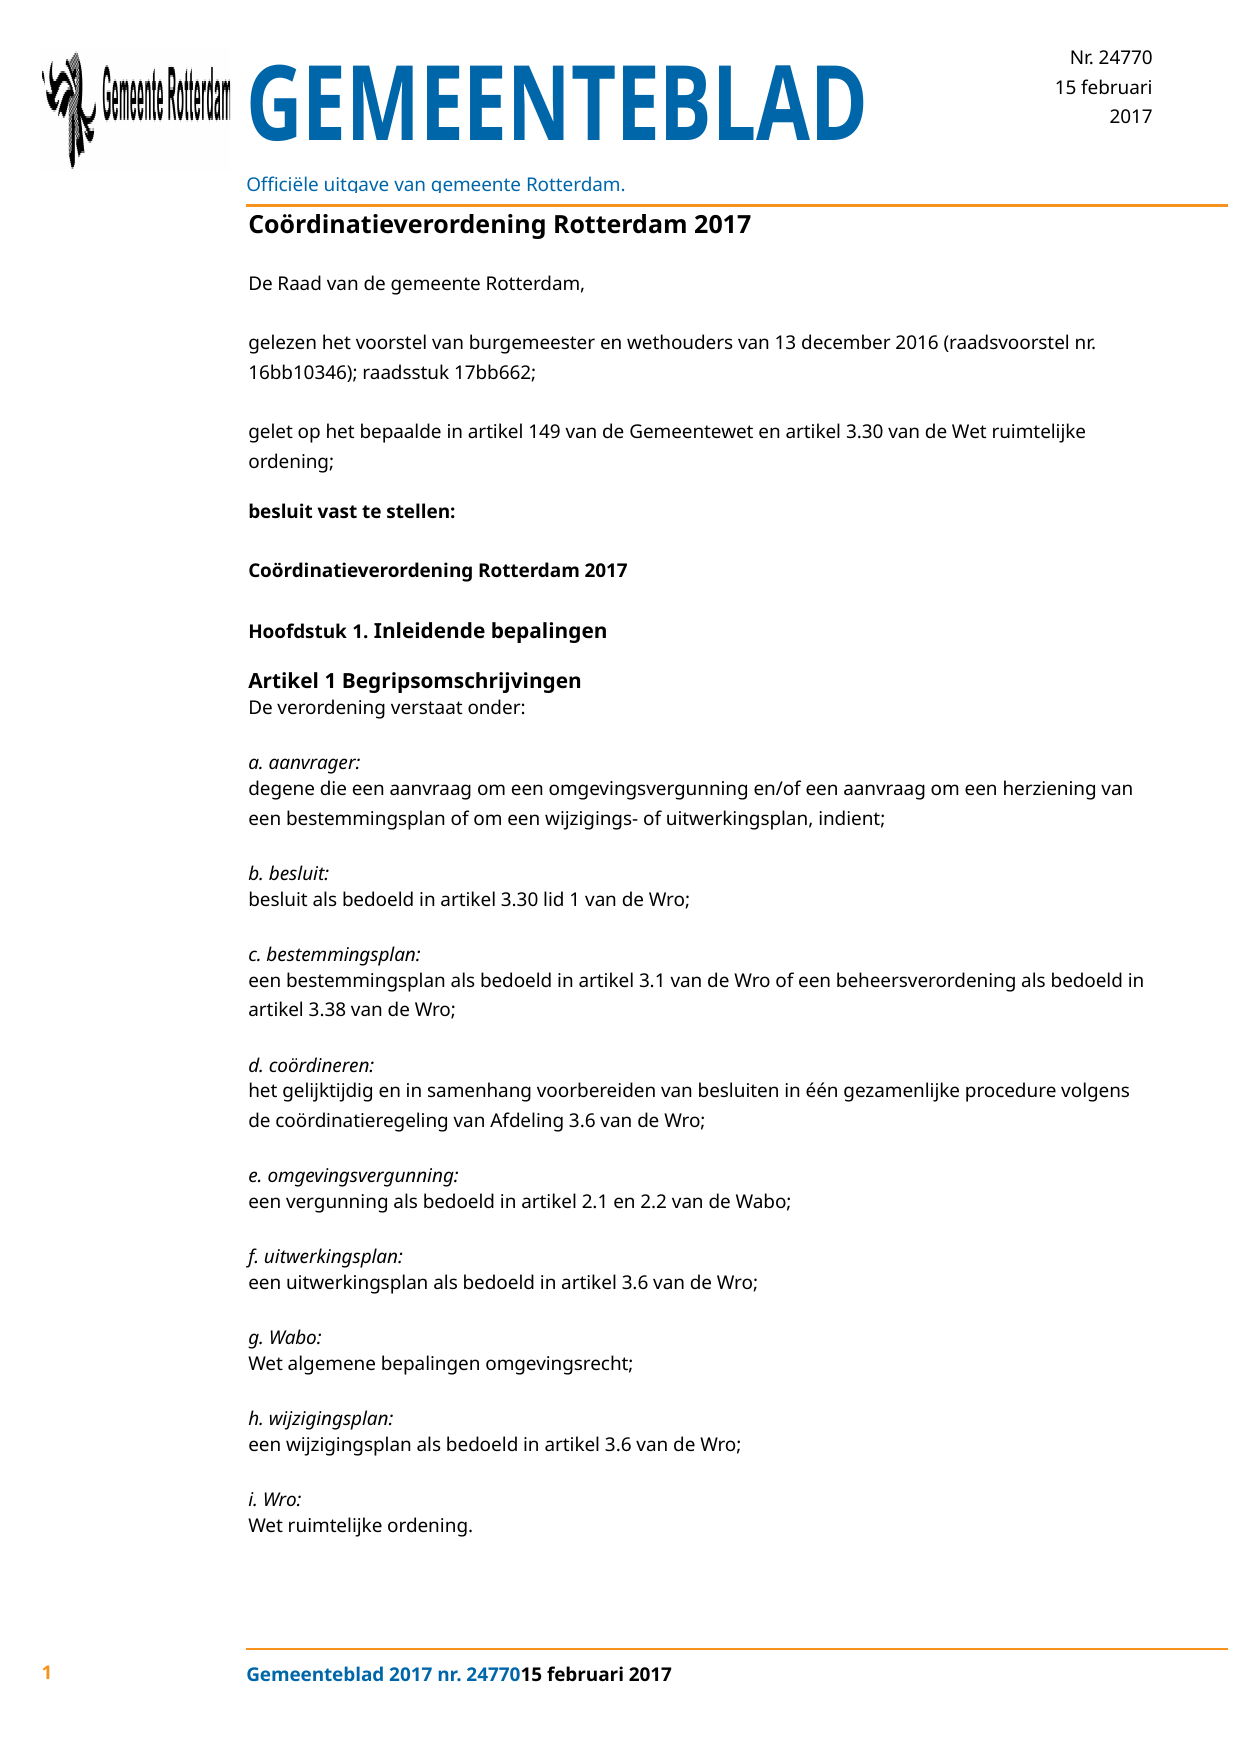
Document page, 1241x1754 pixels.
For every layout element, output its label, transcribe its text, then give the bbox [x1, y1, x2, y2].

text een wijzigingsplan als bedoeld in artikel 3.6 van de Wro; [248, 1431, 1152, 1457]
text gelezen het voorstel van burgemeester en wethouders van 13 december 2016 (raadsvoorstel nr. 16bb10346); raadsstuk 17bb662; [248, 329, 1152, 385]
text Coördinatieverordening Rotterdam 2017 [248, 207, 1152, 241]
text Wet ruimtelijke ordening. [248, 1512, 1152, 1538]
text degene die een aanvraag om een omgevingsvergunning en/of een aanvraag om een herziening van een bestemmingsplan of om een wijzigings- of uitwerkingsplan, indient; [248, 775, 1152, 831]
text een vergunning als bedoeld in artikel 2.1 en 2.2 van de Wabo; [248, 1188, 1152, 1214]
text Coördinatieverordening Rotterdam 2017 [248, 557, 1152, 583]
text a. aanvrager: [248, 749, 1152, 775]
text g. Wabo: [248, 1324, 1152, 1350]
text i. Wro: [248, 1487, 1152, 1512]
text Artikel 1 Begripsomschrijvingen [248, 666, 1152, 694]
text een uitwerkingsplan als bedoeld in artikel 3.6 van de Wro; [248, 1269, 1152, 1295]
text f. uitwerkingsplan: [248, 1243, 1152, 1269]
text Hoofdstuk 1. Inleidende bepalingen [248, 616, 1152, 645]
text De verordening verstaat onder: [248, 694, 1152, 720]
text c. bestemmingsplan: [248, 941, 1152, 967]
text besluit als bedoeld in artikel 3.30 lid 1 van de Wro; [248, 886, 1152, 912]
text De Raad van de gemeente Rotterdam, [248, 270, 1152, 296]
text een bestemmingsplan als bedoeld in artikel 3.1 van de Wro of een beheersverordening als bedoeld in artikel 3.38 van de Wro; [248, 967, 1152, 1022]
text h. wijzigingsplan: [248, 1406, 1152, 1431]
text e. omgevingsvergunning: [248, 1162, 1152, 1188]
text d. coördineren: [248, 1052, 1152, 1077]
text gelet op het bepaalde in artikel 149 van de Gemeentewet en artikel 3.30 van de Wet ruimtelijke ordening; [248, 418, 1152, 473]
text b. besluit: [248, 860, 1152, 886]
picture [41, 47, 231, 172]
text het gelijktijdig en in samenhang voorbereiden van besluiten in één gezamenlijke procedure volgens de coördinatieregeling van Afdeling 3.6 van de Wro; [248, 1077, 1152, 1133]
text besluit vast te stellen: [248, 498, 1152, 524]
text Wet algemene bepalingen omgevingsrecht; [248, 1350, 1152, 1376]
